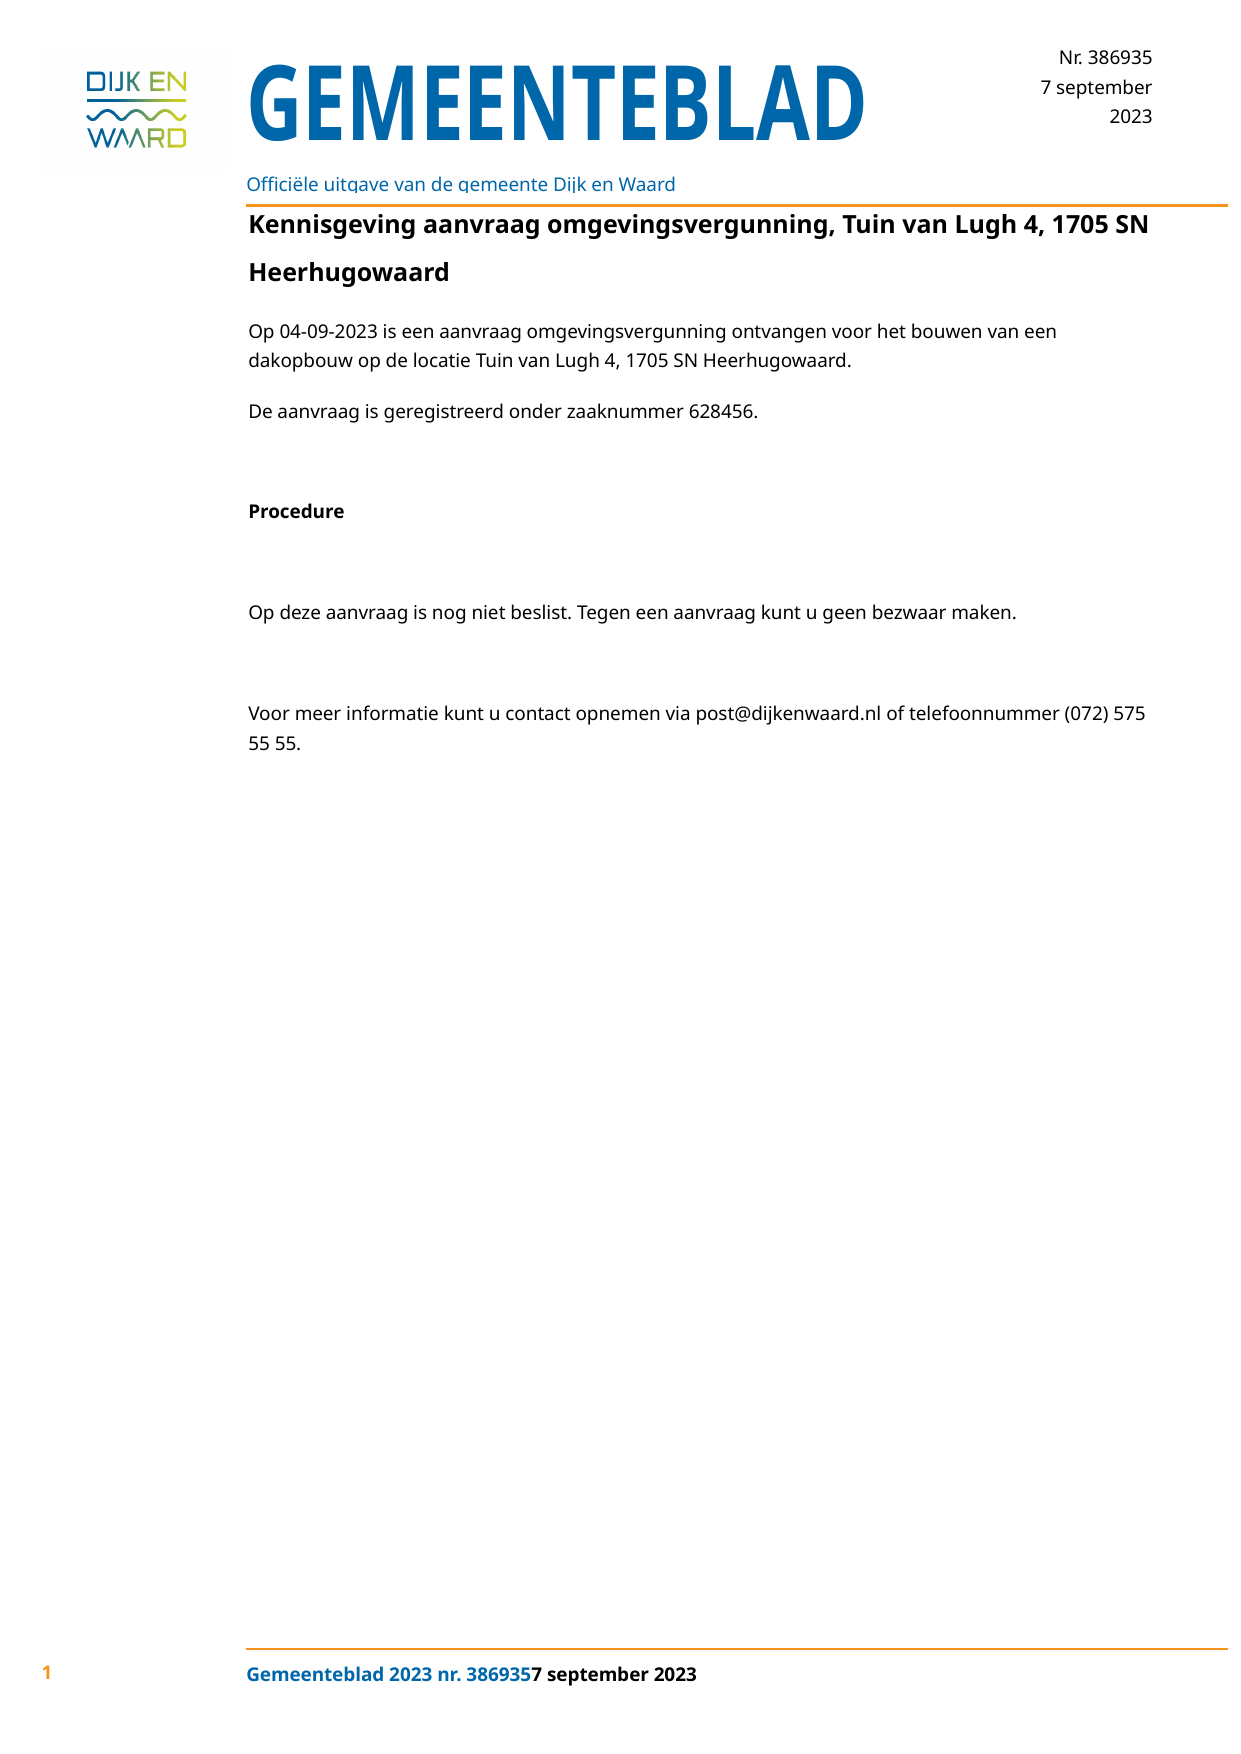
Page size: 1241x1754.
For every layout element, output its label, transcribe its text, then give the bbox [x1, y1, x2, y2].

text Op deze aanvraag is nog niet beslist. Tegen een aanvraag kunt u geen bezwaar maken. [248, 599, 1152, 625]
text Op 04-09-2023 is een aanvraag omgevingsvergunning ontvangen voor het bouwen van een dakopbouw op de locatie Tuin van Lugh 4, 1705 SN Heerhugowaard. [248, 318, 1152, 373]
text Kennisgeving aanvraag omgevingsvergunning, Tuin van Lugh 4, 1705 SN Heerhugowaard [248, 207, 1152, 288]
text De aanvraag is geregistreerd onder zaaknummer 628456. [248, 398, 1152, 424]
picture [41, 47, 231, 172]
text Procedure [248, 499, 1152, 524]
text Voor meer informatie kunt u contact opnemen via post@dijkenwaard.nl of telefoonnummer (072) 575 55 55. [248, 700, 1152, 756]
